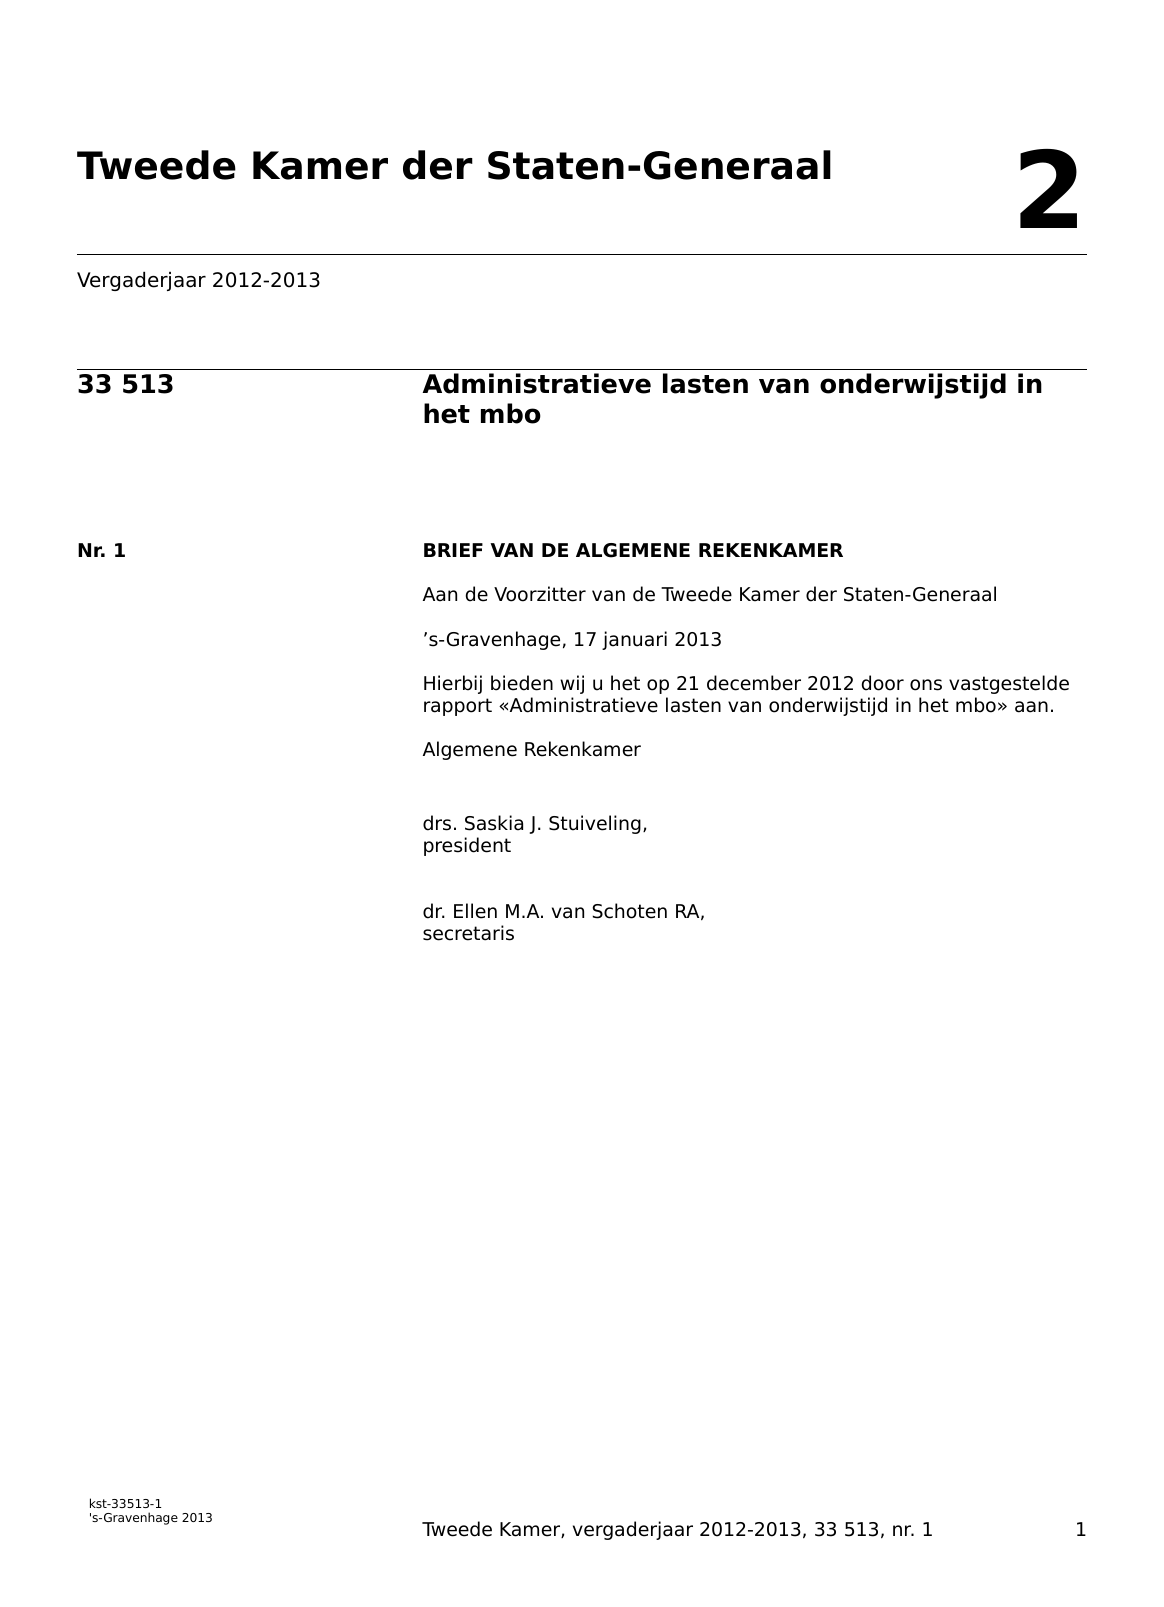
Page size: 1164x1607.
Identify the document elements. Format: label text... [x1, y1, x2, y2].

text drs. Saskia J. Stuiveling, president [422, 791, 1087, 857]
text dr. Ellen M.A. van Schoten RA, secretaris [422, 879, 1087, 945]
table_header Tweede Kamer der Staten-Generaal [77, 130, 886, 254]
text kst-33513-1 [88, 1497, 323, 1511]
table_cell Vergaderjaar 2012-2013 [77, 255, 1087, 369]
text Aan de Voorzitter van de Tweede Kamer der Staten-Generaal [422, 584, 1087, 606]
table_header 2 [886, 130, 1087, 254]
subtitle 33 513 Administratieve lasten van onderwijstijd in het mbo [77, 370, 1087, 429]
text 's-Gravenhage 2013 [88, 1511, 323, 1525]
text ’s-Gravenhage, 17 januari 2013 [422, 628, 1087, 651]
text Hierbij bieden wij u het op 21 december 2012 door ons vastgestelde rapport «Administratieve lasten van onderwijstijd in het mbo» aan. [422, 673, 1087, 717]
subtitle Nr. 1 BRIEF VAN DE ALGEMENE REKENKAMER [77, 540, 1087, 562]
text Algemene Rekenkamer [422, 739, 1087, 761]
